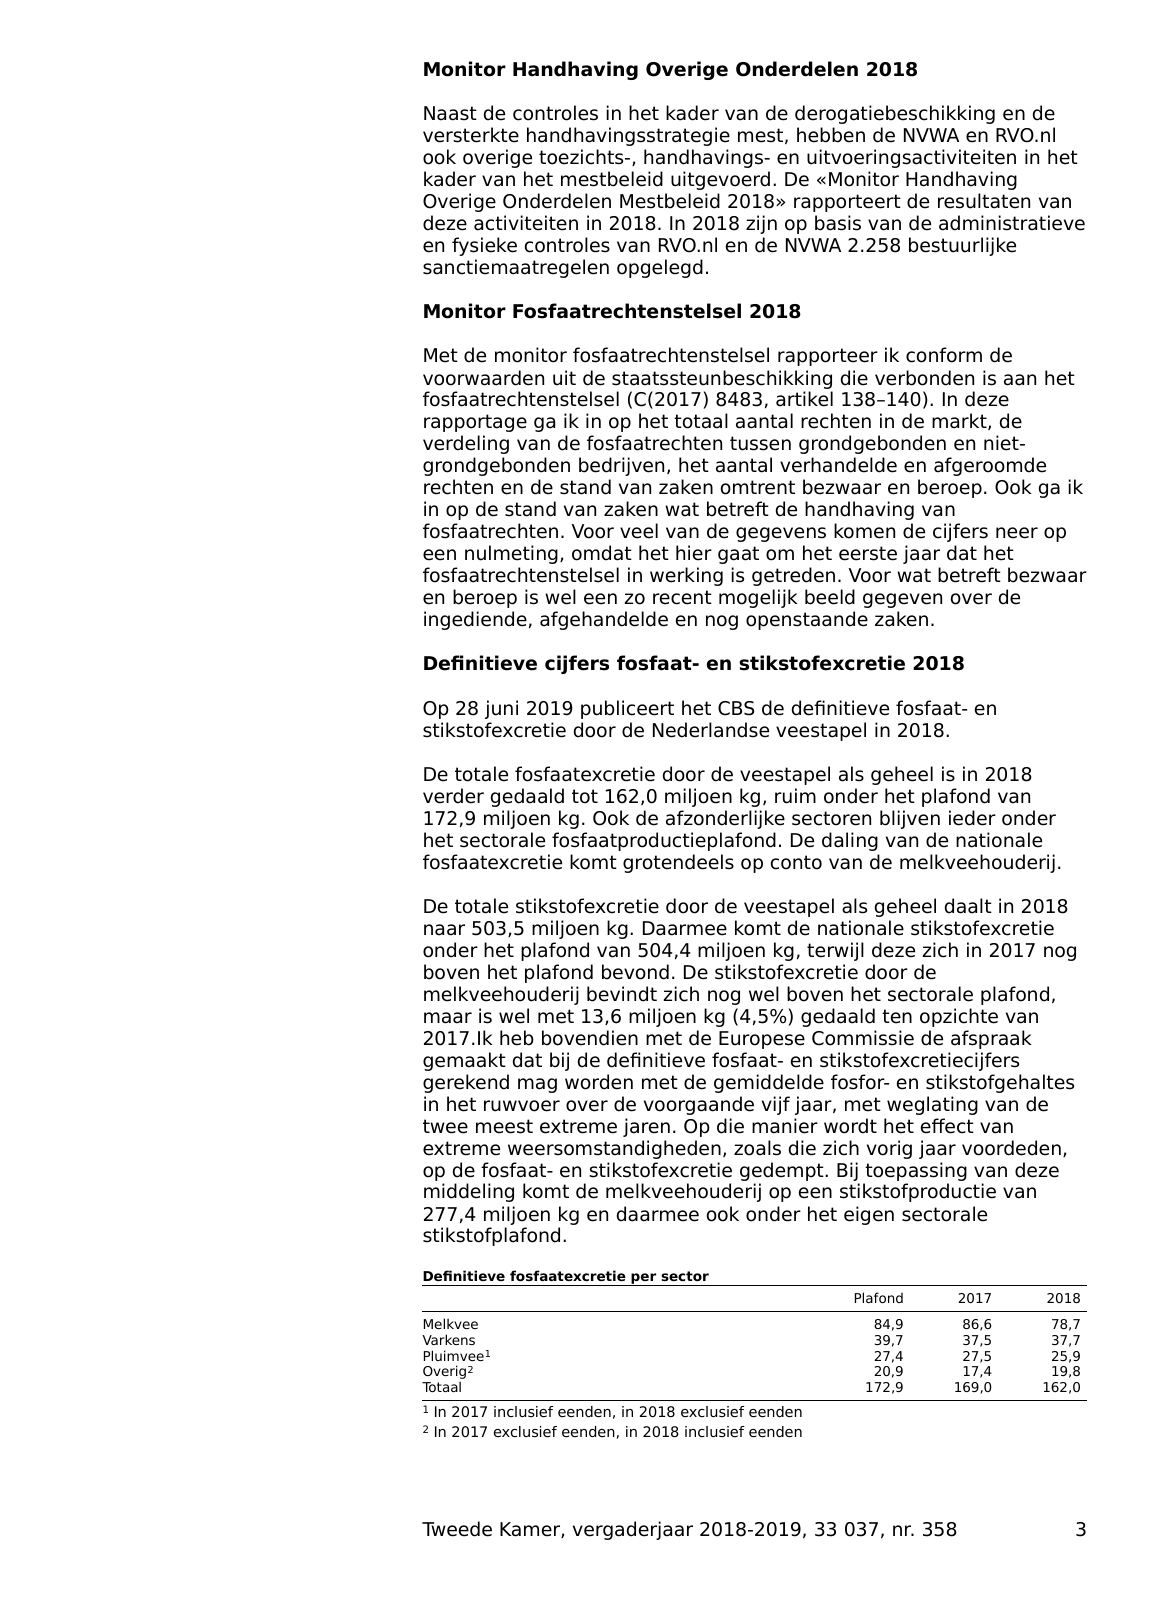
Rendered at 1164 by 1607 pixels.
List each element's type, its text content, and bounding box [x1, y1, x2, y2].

table_cell 25,9 [998, 1348, 1087, 1364]
table_cell 2018 [998, 1286, 1087, 1311]
table_cell Plafond [821, 1286, 909, 1311]
table_cell 37,7 [998, 1333, 1087, 1348]
table_cell 27,4 [821, 1348, 909, 1364]
table_cell Totaal [422, 1380, 821, 1400]
text Op 28 juni 2019 publiceert het CBS de definitieve fosfaat- en stikstofexcretie door de Nederlandse veestapel in 2018. [422, 697, 1087, 741]
subtitle Monitor Handhaving Overige Onderdelen 2018 [422, 59, 1087, 81]
table_cell 86,6 [910, 1312, 998, 1333]
text De totale stikstofexcretie door de veestapel als geheel daalt in 2018 naar 503,5 miljoen kg. Daarmee komt de nationale stikstofexcretie onder het plafond van 504,4 miljoen kg, terwijl deze zich in 2017 nog boven het plafond bevond. De stikstofexcretie door de melkveehouderij bevindt zich nog wel boven het sectorale plafond, maar is wel met 13,6 miljoen kg (4,5%) gedaald ten opzichte van 2017.Ik heb bovendien met de Europese Commissie de afspraak gemaakt dat bij de definitieve fosfaat- en stikstofexcretiecijfers gerekend mag worden met de gemiddelde fosfor- en stikstofgehaltes in het ruwvoer over de voorgaande vijf jaar, met weglating van de twee meest extreme jaren. Op die manier wordt het effect van extreme weersomstandigheden, zoals die zich vorig jaar voordeden, op de fosfaat- en stikstofexcretie gedempt. Bij toepassing van deze middeling komt de melkveehouderij op een stikstofproductie van 277,4 miljoen kg en daarmee ook onder het eigen sectorale stikstofplafond. [422, 896, 1087, 1247]
table_cell Overig2 [422, 1364, 821, 1380]
table_cell 78,7 [998, 1312, 1087, 1333]
table_cell 84,9 [821, 1312, 909, 1333]
table_cell 19,8 [998, 1364, 1087, 1380]
text Met de monitor fosfaatrechtenstelsel rapporteer ik conform de voorwaarden uit de staatssteunbeschikking die verbonden is aan het fosfaatrechtenstelsel (C(2017) 8483, artikel 138–140). In deze rapportage ga ik in op het totaal aantal rechten in de markt, de verdeling van de fosfaatrechten tussen grondgebonden en niet-grondgebonden bedrijven, het aantal verhandelde en afgeroomde rechten en de stand van zaken omtrent bezwaar en beroep. Ook ga ik in op de stand van zaken wat betreft de handhaving van fosfaatrechten. Voor veel van de gegevens komen de cijfers neer op een nulmeting, omdat het hier gaat om het eerste jaar dat het fosfaatrechtenstelsel in werking is getreden. Voor wat betreft bezwaar en beroep is wel een zo recent mogelijk beeld gegeven over de ingediende, afgehandelde en nog openstaande zaken. [422, 345, 1087, 631]
subtitle Definitieve cijfers fosfaat- en stikstofexcretie 2018 [422, 653, 1087, 675]
table_cell 37,5 [910, 1333, 998, 1348]
table_cell 172,9 [821, 1380, 909, 1400]
table_cell 20,9 [821, 1364, 909, 1380]
table_cell 162,0 [998, 1380, 1087, 1400]
table_cell Melkvee [422, 1312, 821, 1333]
table_cell 17,4 [910, 1364, 998, 1380]
table_cell Varkens [422, 1333, 821, 1348]
subtitle Monitor Fosfaatrechtenstelsel 2018 [422, 301, 1087, 323]
table_cell 1 In 2017 inclusief eenden, in 2018 exclusief eenden 2 In 2017 exclusief eenden, in 2018 inclusief eenden [422, 1401, 1087, 1441]
table_header Definitieve fosfaatexcretie per sector [422, 1269, 1087, 1285]
text De totale fosfaatexcretie door de veestapel als geheel is in 2018 verder gedaald tot 162,0 miljoen kg, ruim onder het plafond van 172,9 miljoen kg. Ook de afzonderlijke sectoren blijven ieder onder het sectorale fosfaatproductieplafond. De daling van de nationale fosfaatexcretie komt grotendeels op conto van de melkveehouderij. [422, 764, 1087, 873]
table_cell 2017 [910, 1286, 998, 1311]
table_cell 39,7 [821, 1333, 909, 1348]
table_cell 27,5 [910, 1348, 998, 1364]
text Naast de controles in het kader van de derogatiebeschikking en de versterkte handhavingsstrategie mest, hebben de NVWA en RVO.nl ook overige toezichts-, handhavings- en uitvoeringsactiviteiten in het kader van het mestbeleid uitgevoerd. De «Monitor Handhaving Overige Onderdelen Mestbeleid 2018» rapporteert de resultaten van deze activiteiten in 2018. In 2018 zijn op basis van de administratieve en fysieke controles van RVO.nl en de NVWA 2.258 bestuurlijke sanctiemaatregelen opgelegd. [422, 103, 1087, 279]
table_cell 169,0 [910, 1380, 998, 1400]
table_cell [422, 1286, 821, 1311]
table_cell Pluimvee1 [422, 1348, 821, 1364]
